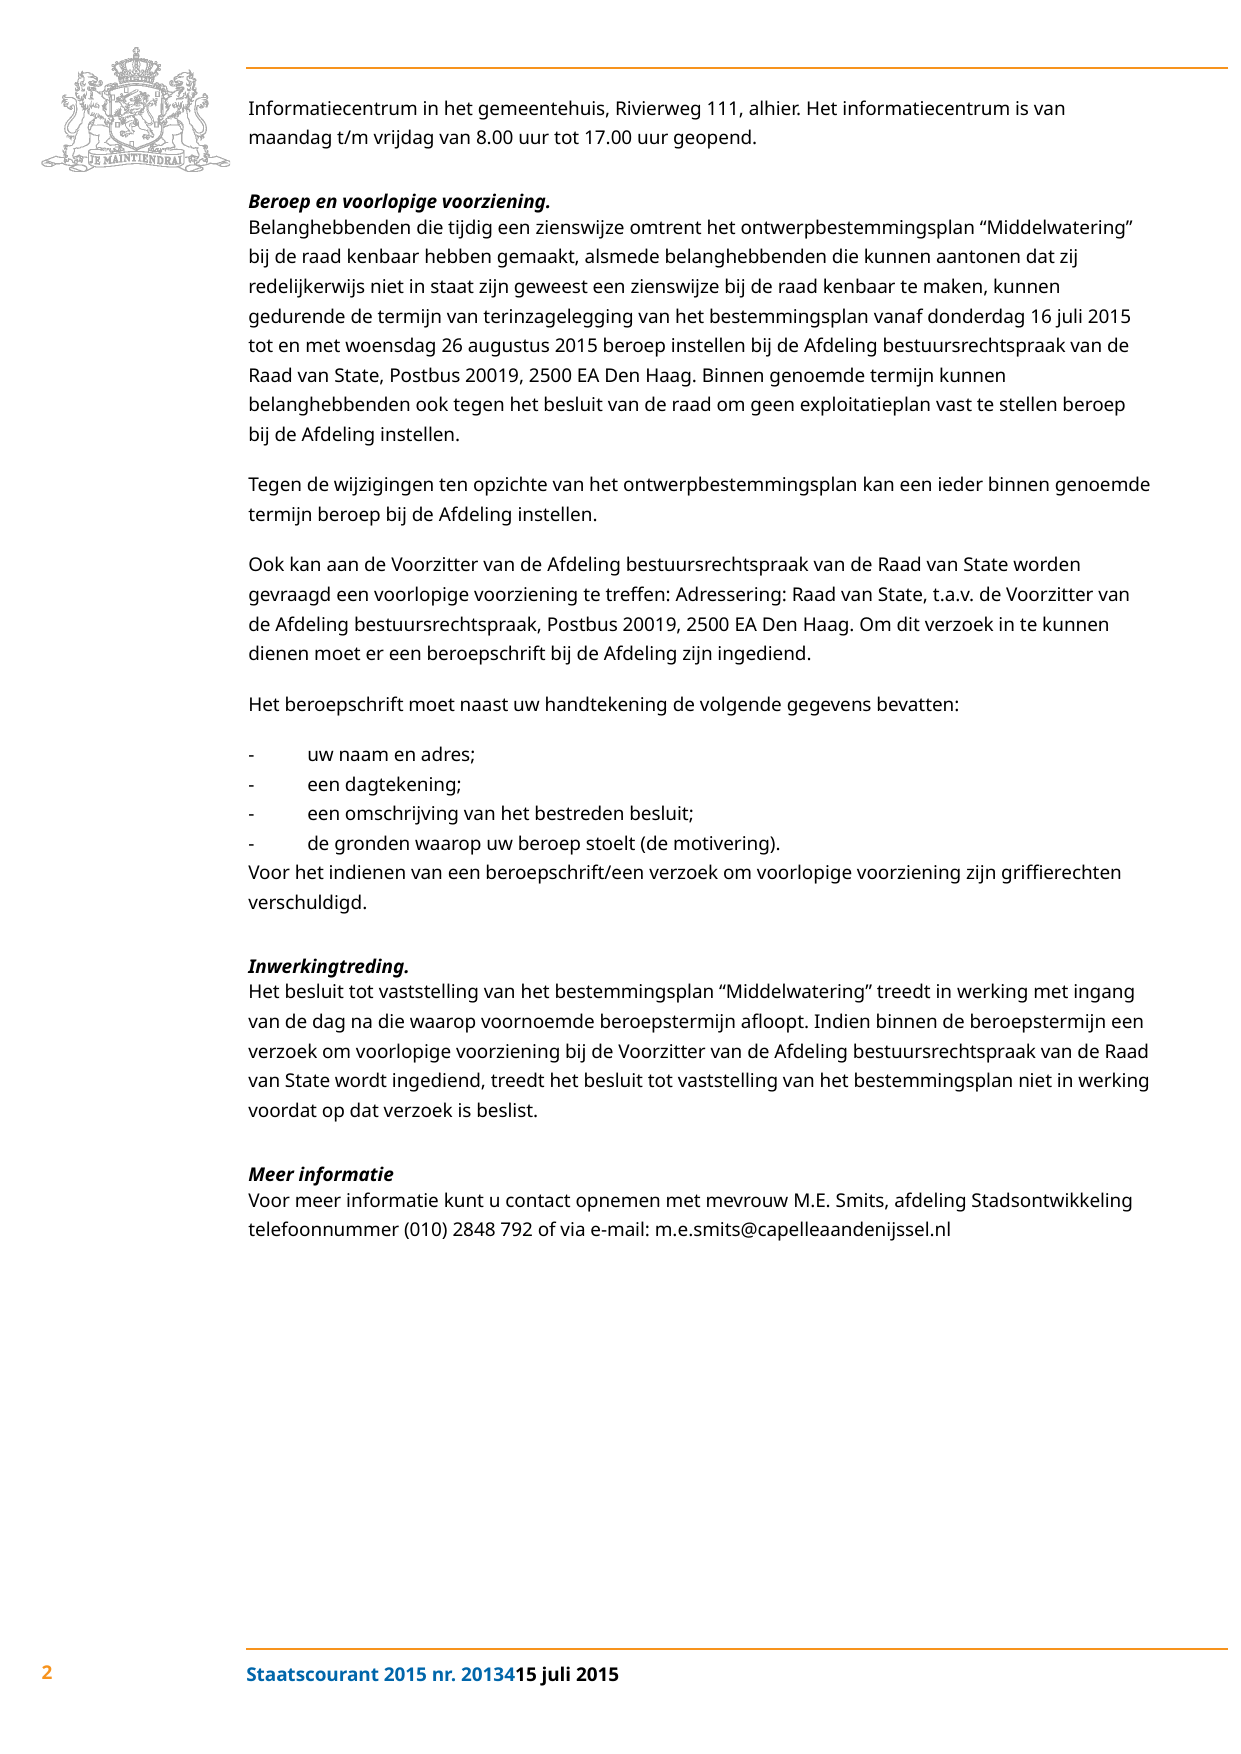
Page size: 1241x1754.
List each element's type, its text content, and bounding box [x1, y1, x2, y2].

text Voor het indienen van een beroepschrift/een verzoek om voorlopige voorziening zijn griffierechten verschuldigd. [248, 859, 1152, 915]
text Beroep en voorlopige voorziening. [248, 188, 1152, 214]
text Inwerkingtreding. [248, 953, 1152, 979]
text Meer informatie [248, 1161, 1152, 1187]
text Informatiecentrum in het gemeentehuis, Rivierweg 111, alhier. Het informatiecentrum is van maandag t/m vrijdag van 8.00 uur tot 17.00 uur geopend. [248, 95, 1152, 150]
list een dagtekening; [248, 771, 1152, 796]
text Het besluit tot vaststelling van het bestemmingsplan “Middelwatering” treedt in werking met ingang van de dag na die waarop voornoemde beroepstermijn afloopt. Indien binnen de beroepstermijn een verzoek om voorlopige voorziening bij de Voorzitter van de Afdeling bestuursrechtspraak van de Raad van State wordt ingediend, treedt het besluit tot vaststelling van het bestemmingsplan niet in werking voordat op dat verzoek is beslist. [248, 979, 1152, 1123]
list uw naam en adres; [248, 741, 1152, 767]
list een omschrijving van het bestreden besluit; [248, 800, 1152, 826]
text Belanghebbenden die tijdig een zienswijze omtrent het ontwerpbestemmingsplan “Middelwatering” bij de raad kenbaar hebben gemaakt, alsmede belanghebbenden die kunnen aantonen dat zij redelijkerwijs niet in staat zijn geweest een zienswijze bij de raad kenbaar te maken, kunnen gedurende de termijn van terinzagelegging van het bestemmingsplan vanaf donderdag 16 juli 2015 tot en met woensdag 26 augustus 2015 beroep instellen bij de Afdeling bestuursrechtspraak van de Raad van State, Postbus 20019, 2500 EA Den Haag. Binnen genoemde termijn kunnen belanghebbenden ook tegen het besluit van de raad om geen exploitatieplan vast te stellen beroep bij de Afdeling instellen. [248, 214, 1152, 447]
text Ook kan aan de Voorzitter van de Afdeling bestuursrechtspraak van de Raad van State worden gevraagd een voorlopige voorziening te treffen: Adressering: Raad van State, t.a.v. de Voorzitter van de Afdeling bestuursrechtspraak, Postbus 20019, 2500 EA Den Haag. Om dit verzoek in te kunnen dienen moet er een beroepschrift bij de Afdeling zijn ingediend. [248, 552, 1152, 666]
picture [41, 47, 231, 172]
text Voor meer informatie kunt u contact opnemen met mevrouw M.E. Smits, afdeling Stadsontwikkeling telefoonnummer (010) 2848 792 of via e-mail: m.e.smits@capelleaandenijssel.nl [248, 1187, 1152, 1242]
text Het beroepschrift moet naast uw handtekening de volgende gegevens bevatten: [248, 691, 1152, 716]
text Tegen de wijzigingen ten opzichte van het ontwerpbestemmingsplan kan een ieder binnen genoemde termijn beroep bij de Afdeling instellen. [248, 472, 1152, 527]
list de gronden waarop uw beroep stoelt (de motivering). [248, 830, 1152, 856]
